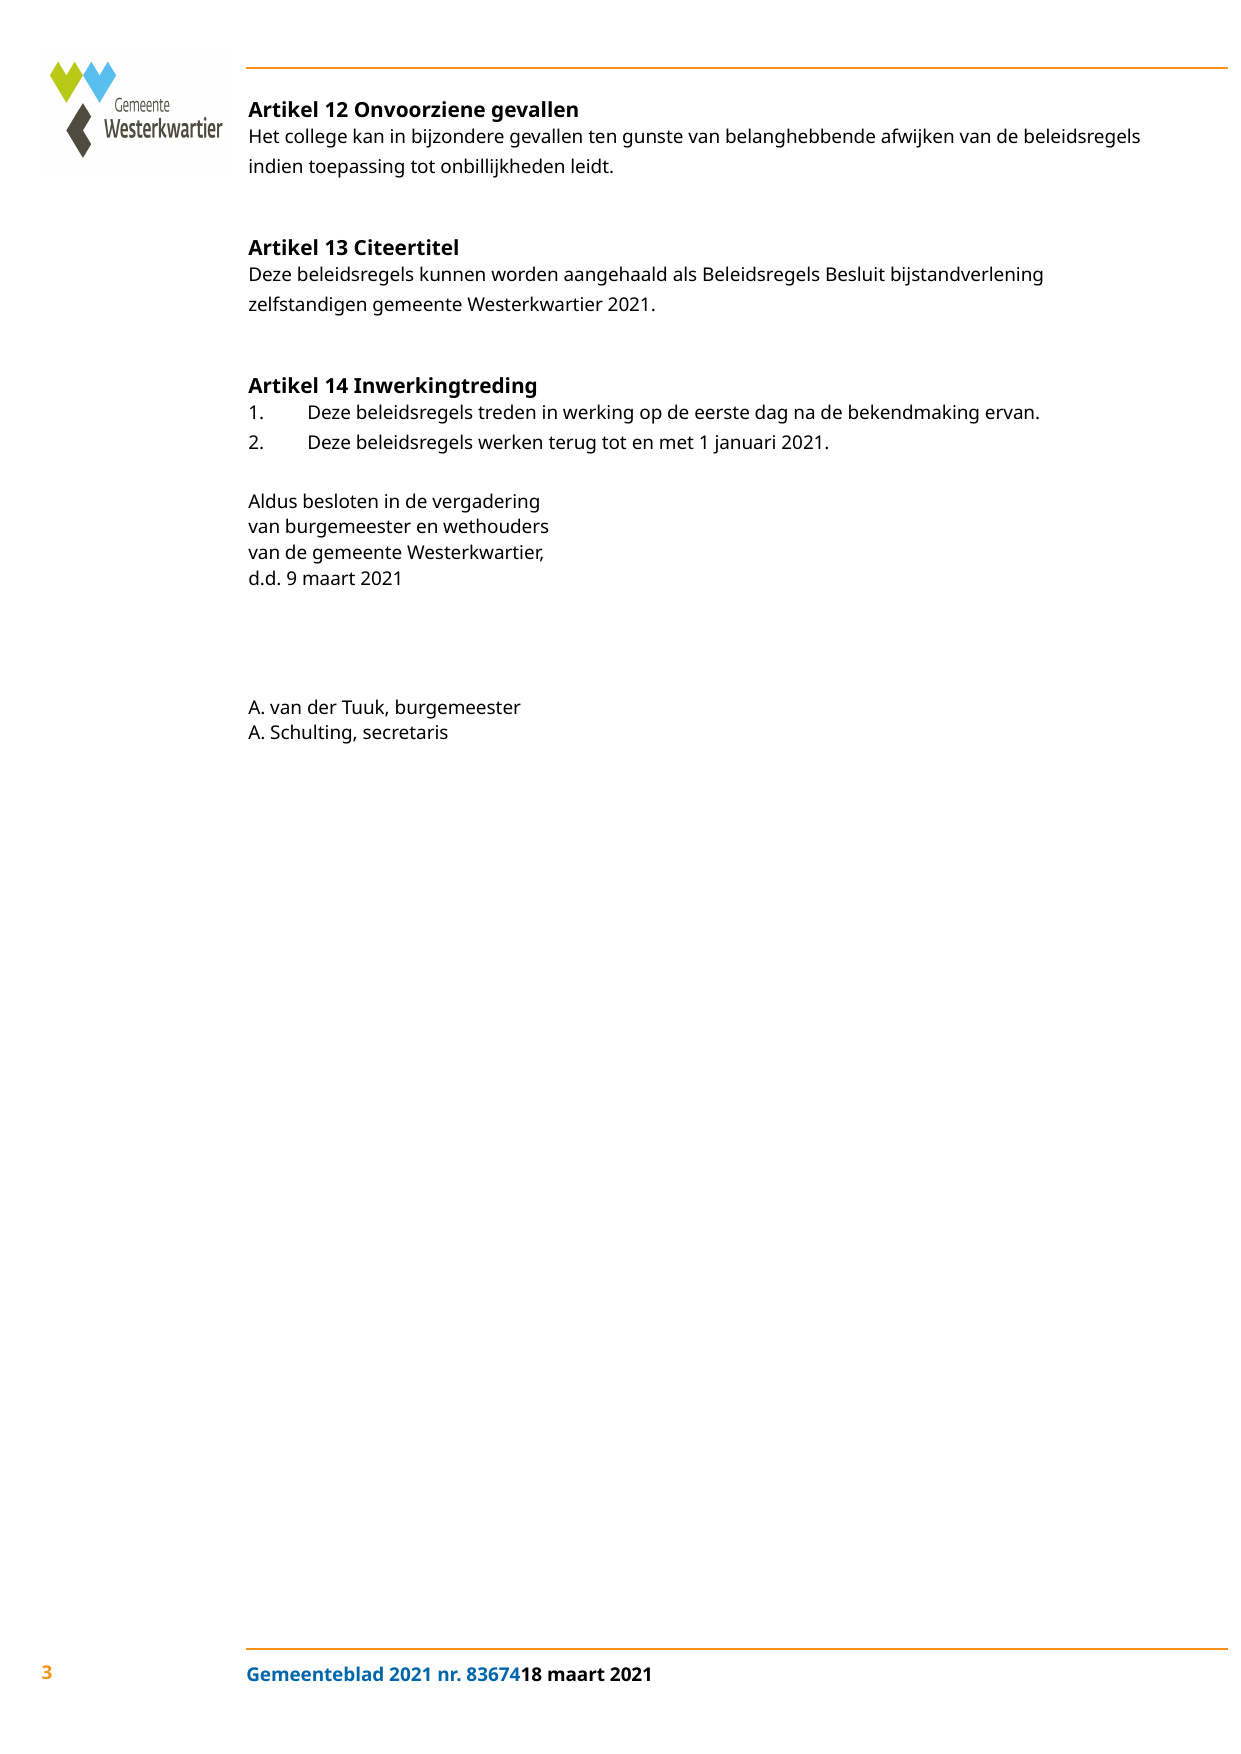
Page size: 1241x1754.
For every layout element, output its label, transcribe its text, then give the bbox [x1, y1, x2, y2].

text Deze beleidsregels kunnen worden aangehaald als Beleidsregels Besluit bijstandverlening zelfstandigen gemeente Westerkwartier 2021. [248, 261, 1152, 317]
list Deze beleidsregels werken terug tot en met 1 januari 2021. [248, 429, 1152, 454]
text Artikel 12 Onvoorziene gevallen [248, 95, 1152, 123]
text Artikel 14 Inwerkingtreding [248, 371, 1152, 399]
text A. van der Tuuk, burgemeester [248, 694, 1152, 719]
list Deze beleidsregels treden in werking op de eerste dag na de bekendmaking ervan. [248, 399, 1152, 425]
text Het college kan in bijzondere gevallen ten gunste van belanghebbende afwijken van de beleidsregels indien toepassing tot onbillijkheden leidt. [248, 123, 1152, 178]
text van burgemeester en wethouders [248, 514, 1152, 539]
text Artikel 13 Citeertitel [248, 233, 1152, 261]
text d.d. 9 maart 2021 [248, 565, 1152, 591]
text A. Schulting, secretaris [248, 719, 1152, 745]
text van de gemeente Westerkwartier, [248, 539, 1152, 565]
picture [41, 47, 231, 172]
text Aldus besloten in de vergadering [248, 488, 1152, 514]
